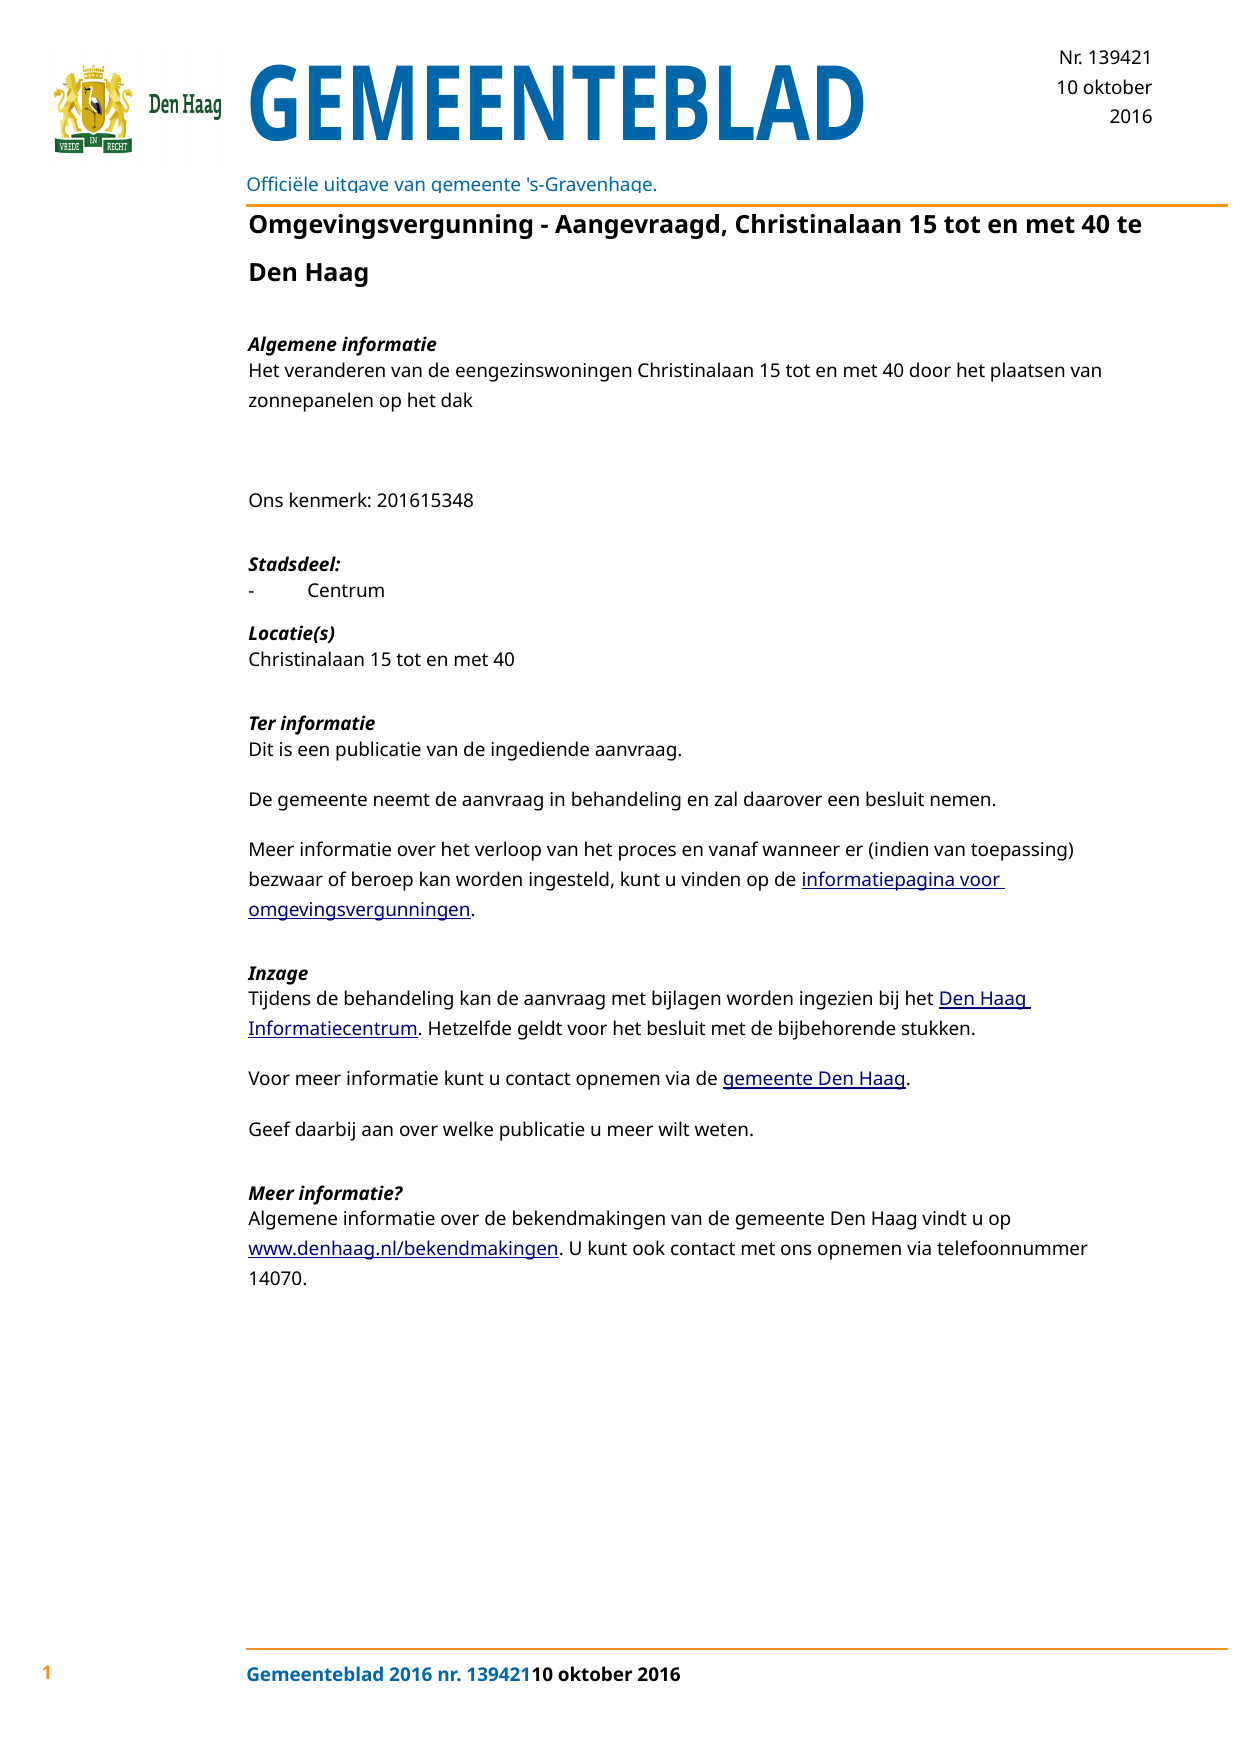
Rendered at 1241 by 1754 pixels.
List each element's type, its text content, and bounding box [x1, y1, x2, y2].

text Geef daarbij aan over welke publicatie u meer wilt weten. [248, 1116, 1152, 1142]
text Locatie(s) [248, 620, 1152, 646]
text Dit is een publicatie van de ingediende aanvraag. [248, 736, 1152, 762]
text Ons kenmerk: 201615348 [248, 488, 1152, 513]
list Centrum [248, 577, 1152, 603]
picture [41, 47, 231, 172]
text Meer informatie over het verloop van het proces en vanaf wanneer er (indien van toepassing) bezwaar of beroep kan worden ingesteld, kunt u vinden op de informatiepagina voor omgevingsvergunningen. [248, 837, 1152, 922]
text Tijdens de behandeling kan de aanvraag met bijlagen worden ingezien bij het Den Haag Informatiecentrum. Hetzelfde geldt voor het besluit met de bijbehorende stukken. [248, 986, 1152, 1041]
text Christinalaan 15 tot en met 40 [248, 646, 1152, 672]
text Algemene informatie over de bekendmakingen van de gemeente Den Haag vindt u op www.denhaag.nl/bekendmakingen. U kunt ook contact met ons opnemen via telefoonnummer 14070. [248, 1206, 1152, 1291]
text Ter informatie [248, 710, 1152, 736]
text De gemeente neemt de aanvraag in behandeling en zal daarover een besluit nemen. [248, 786, 1152, 812]
text Voor meer informatie kunt u contact opnemen via de gemeente Den Haag. [248, 1066, 1152, 1091]
text Algemene informatie [248, 331, 1152, 357]
text Stadsdeel: [248, 552, 1152, 577]
text Inzage [248, 960, 1152, 986]
text Meer informatie? [248, 1180, 1152, 1206]
text Omgevingsvergunning - Aangevraagd, Christinalaan 15 tot en met 40 te Den Haag [248, 207, 1152, 288]
text Het veranderen van de eengezinswoningen Christinalaan 15 tot en met 40 door het plaatsen van zonnepanelen op het dak [248, 357, 1152, 412]
